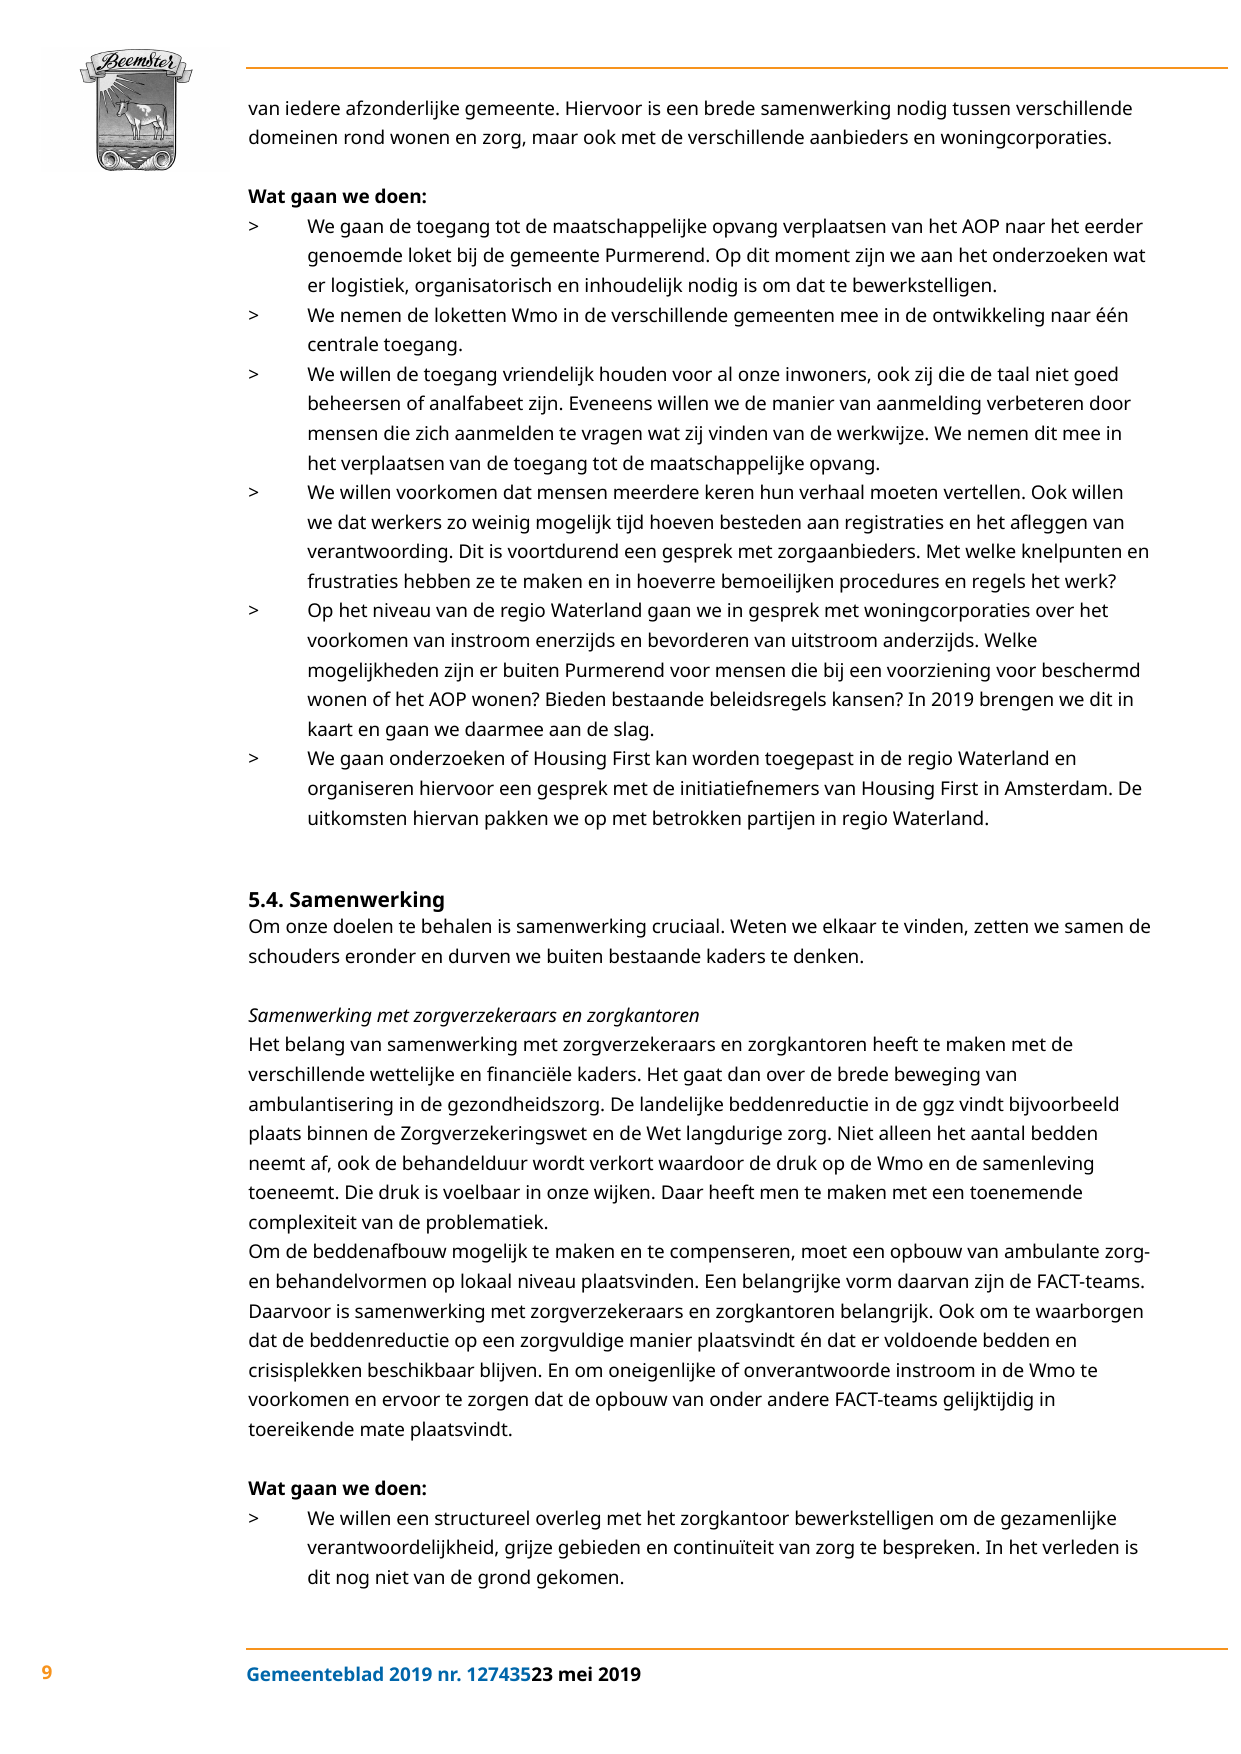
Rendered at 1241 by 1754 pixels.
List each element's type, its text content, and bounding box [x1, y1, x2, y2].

list We willen een structureel overleg met het zorgkantoor bewerkstelligen om de gezamenlijke verantwoordelijkheid, grijze gebieden en continuïteit van zorg te bespreken. In het verleden is dit nog niet van de grond gekomen. [248, 1505, 1152, 1590]
text Om onze doelen te behalen is samenwerking cruciaal. Weten we elkaar te vinden, zetten we samen de schouders eronder en durven we buiten bestaande kaders te denken. [248, 913, 1152, 968]
picture [41, 47, 231, 172]
text Samenwerking met zorgverzekeraars en zorgkantoren [248, 1002, 1152, 1028]
text Om de beddenafbouw mogelijk te maken en te compenseren, moet een opbouw van ambulante zorg- en behandelvormen op lokaal niveau plaatsvinden. Een belangrijke vorm daarvan zijn de FACT-teams. Daarvoor is samenwerking met zorgverzekeraars en zorgkantoren belangrijk. Ook om te waarborgen dat de beddenreductie op een zorgvuldige manier plaatsvindt én dat er voldoende bedden en crisisplekken beschikbaar blijven. En om oneigenlijke of onverantwoorde instroom in de Wmo te voorkomen en ervoor te zorgen dat de opbouw van onder andere FACT-teams gelijktijdig in toereikende mate plaatsvindt. [248, 1239, 1152, 1442]
list We gaan de toegang tot de maatschappelijke opvang verplaatsen van het AOP naar het eerder genoemde loket bij de gemeente Purmerend. Op dit moment zijn we aan het onderzoeken wat er logistiek, organisatorisch en inhoudelijk nodig is om dat te bewerkstelligen. [248, 213, 1152, 298]
text 5.4. Samenwerking [248, 885, 1152, 913]
text Wat gaan we doen: [248, 1475, 1152, 1501]
list Op het niveau van de regio Waterland gaan we in gesprek met woningcorporaties over het voorkomen van instroom enerzijds en bevorderen van uitstroom anderzijds. Welke mogelijkheden zijn er buiten Purmerend voor mensen die bij een voorziening voor beschermd wonen of het AOP wonen? Bieden bestaande beleidsregels kansen? In 2019 brengen we dit in kaart en gaan we daarmee aan de slag. [248, 598, 1152, 742]
text Wat gaan we doen: [248, 183, 1152, 209]
list We nemen de loketten Wmo in de verschillende gemeenten mee in de ontwikkeling naar één centrale toegang. [248, 302, 1152, 357]
list We gaan onderzoeken of Housing First kan worden toegepast in de regio Waterland en organiseren hiervoor een gesprek met de initiatiefnemers van Housing First in Amsterdam. De uitkomsten hiervan pakken we op met betrokken partijen in regio Waterland. [248, 746, 1152, 831]
list We willen de toegang vriendelijk houden voor al onze inwoners, ook zij die de taal niet goed beheersen of analfabeet zijn. Eveneens willen we de manier van aanmelding verbeteren door mensen die zich aanmelden te vragen wat zij vinden van de werkwijze. We nemen dit mee in het verplaatsen van de toegang tot de maatschappelijke opvang. [248, 361, 1152, 476]
text Het belang van samenwerking met zorgverzekeraars en zorgkantoren heeft te maken met de verschillende wettelijke en financiële kaders. Het gaat dan over de brede beweging van ambulantisering in de gezondheidszorg. De landelijke beddenreductie in de ggz vindt bijvoorbeeld plaats binnen de Zorgverzekeringswet en de Wet langdurige zorg. Niet alleen het aantal bedden neemt af, ook de behandelduur wordt verkort waardoor de druk op de Wmo en de samenleving toeneemt. Die druk is voelbaar in onze wijken. Daar heeft men te maken met een toenemende complexiteit van de problematiek. [248, 1032, 1152, 1235]
list We willen voorkomen dat mensen meerdere keren hun verhaal moeten vertellen. Ook willen we dat werkers zo weinig mogelijk tijd hoeven besteden aan registraties en het afleggen van verantwoording. Dit is voortdurend een gesprek met zorgaanbieders. Met welke knelpunten en frustraties hebben ze te maken en in hoeverre bemoeilijken procedures en regels het werk? [248, 479, 1152, 594]
text van iedere afzonderlijke gemeente. Hiervoor is een brede samenwerking nodig tussen verschillende domeinen rond wonen en zorg, maar ook met de verschillende aanbieders en woningcorporaties. [248, 95, 1152, 150]
